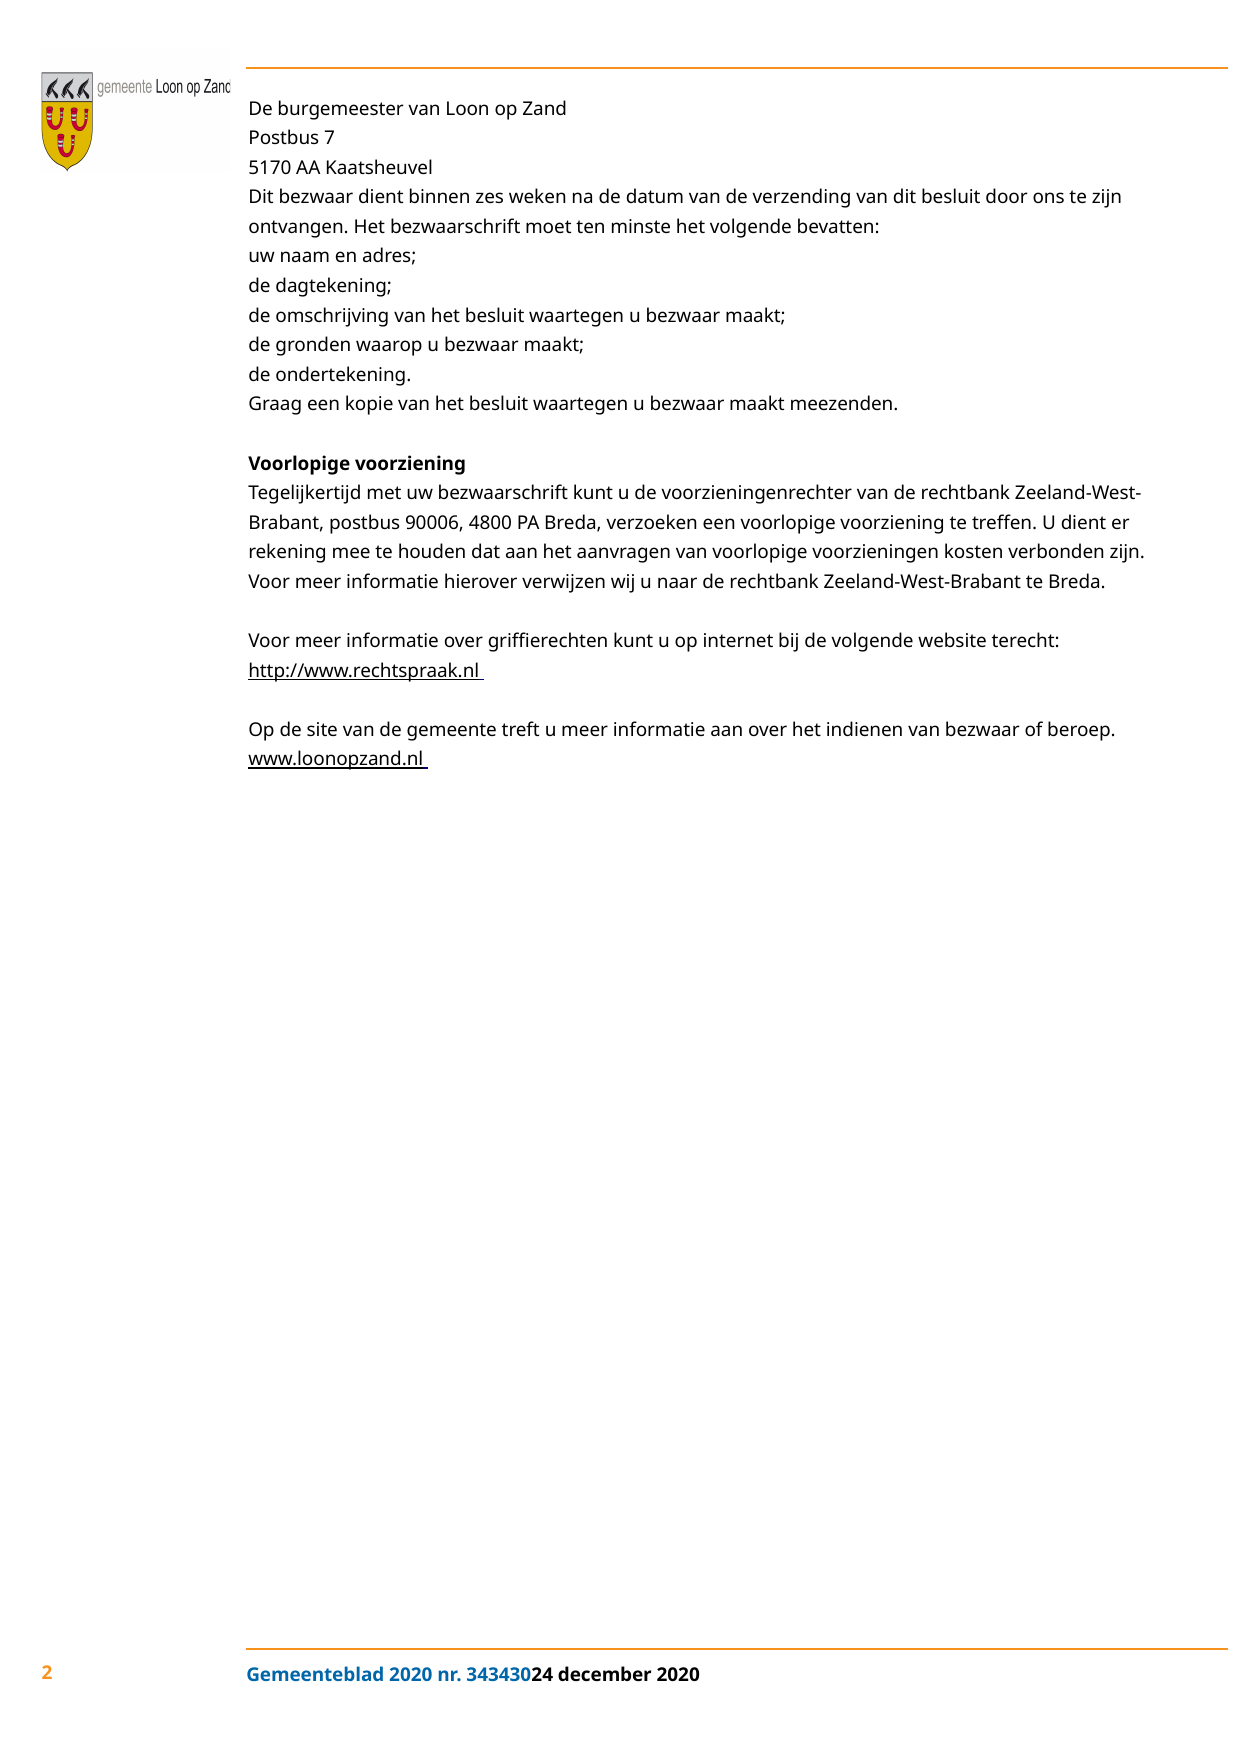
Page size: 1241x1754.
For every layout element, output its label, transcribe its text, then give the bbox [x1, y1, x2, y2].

text uw naam en adres; [248, 243, 1152, 268]
text http://www.rechtspraak.nl [248, 657, 1152, 683]
text Graag een kopie van het besluit waartegen u bezwaar maakt meezenden. [248, 391, 1152, 416]
text www.loonopzand.nl [248, 746, 1152, 771]
text Voorlopige voorziening [248, 450, 1152, 476]
text de omschrijving van het besluit waartegen u bezwaar maakt; [248, 302, 1152, 328]
text de dagtekening; [248, 272, 1152, 298]
text Dit bezwaar dient binnen zes weken na de datum van de verzending van dit besluit door ons te zijn ontvangen. Het bezwaarschrift moet ten minste het volgende bevatten: [248, 183, 1152, 239]
text de gronden waarop u bezwaar maakt; [248, 331, 1152, 357]
text de ondertekening. [248, 361, 1152, 387]
text 5170 AA Kaatsheuvel [248, 154, 1152, 180]
text Voor meer informatie over griffierechten kunt u op internet bij de volgende website terecht: [248, 627, 1152, 653]
picture [41, 47, 231, 172]
text Tegelijkertijd met uw bezwaarschrift kunt u de voorzieningenrechter van de rechtbank Zeeland-West-Brabant, postbus 90006, 4800 PA Breda, verzoeken een voorlopige voorziening te treffen. U dient er rekening mee te houden dat aan het aanvragen van voorlopige voorzieningen kosten verbonden zijn. Voor meer informatie hierover verwijzen wij u naar de rechtbank Zeeland-West-Brabant te Breda. [248, 479, 1152, 594]
text Postbus 7 [248, 124, 1152, 150]
text De burgemeester van Loon op Zand [248, 95, 1152, 121]
text Op de site van de gemeente treft u meer informatie aan over het indienen van bezwaar of beroep. [248, 716, 1152, 742]
